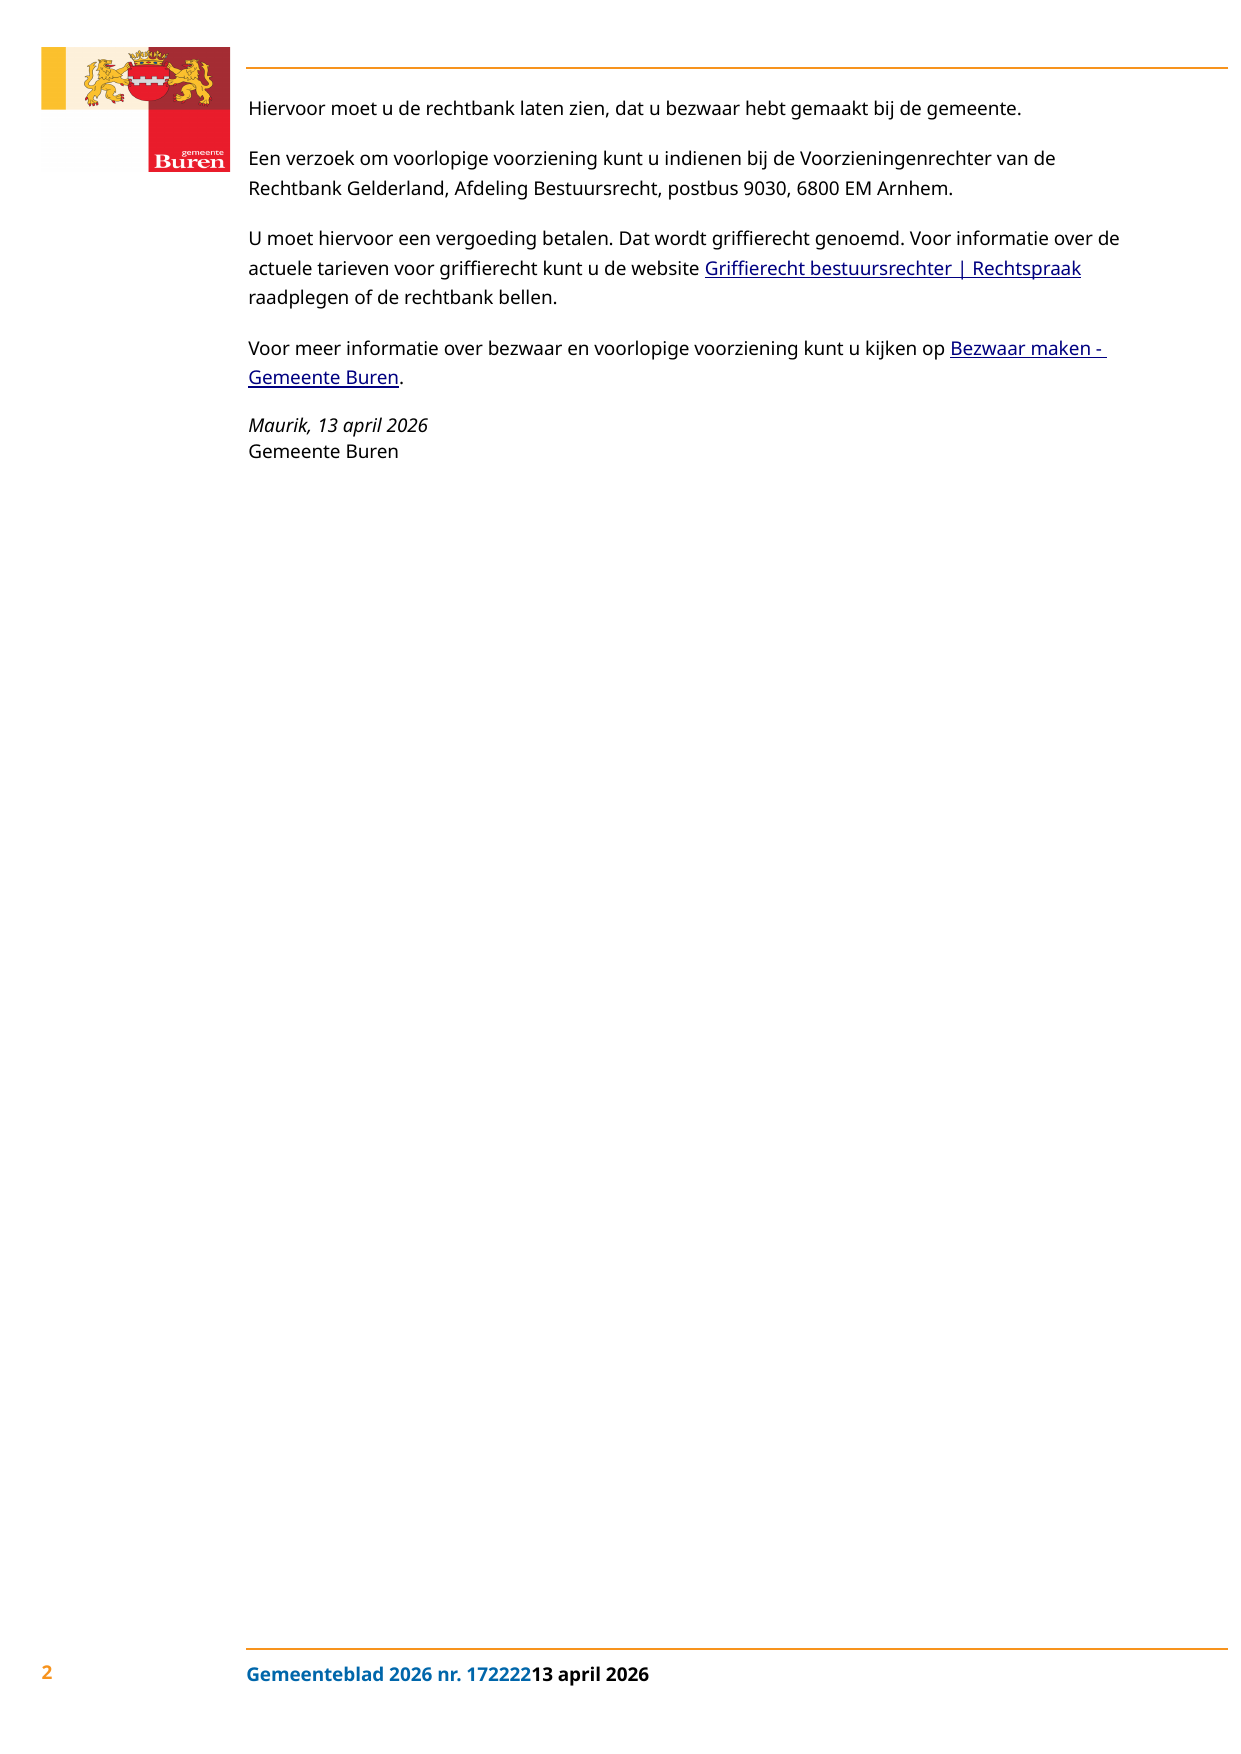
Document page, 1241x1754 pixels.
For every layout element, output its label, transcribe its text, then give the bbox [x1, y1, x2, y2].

text Gemeente Buren [248, 438, 1152, 464]
picture [41, 47, 231, 172]
text Hiervoor moet u de rechtbank laten zien, dat u bezwaar hebt gemaakt bij de gemeente. [248, 95, 1152, 121]
text Een verzoek om voorlopige voorziening kunt u indienen bij de Voorzieningenrechter van de Rechtbank Gelderland, Afdeling Bestuursrecht, postbus 9030, 6800 EM Arnhem. [248, 145, 1152, 201]
text U moet hiervoor een vergoeding betalen. Dat wordt griffierecht genoemd. Voor informatie over de actuele tarieven voor griffierecht kunt u de website Griffierecht bestuursrechter | Rechtspraak raadplegen of de rechtbank bellen. [248, 225, 1152, 310]
text Voor meer informatie over bezwaar en voorlopige voorziening kunt u kijken op Bezwaar maken - Gemeente Buren. [248, 335, 1152, 390]
text Maurik, 13 april 2026 [248, 412, 1152, 438]
